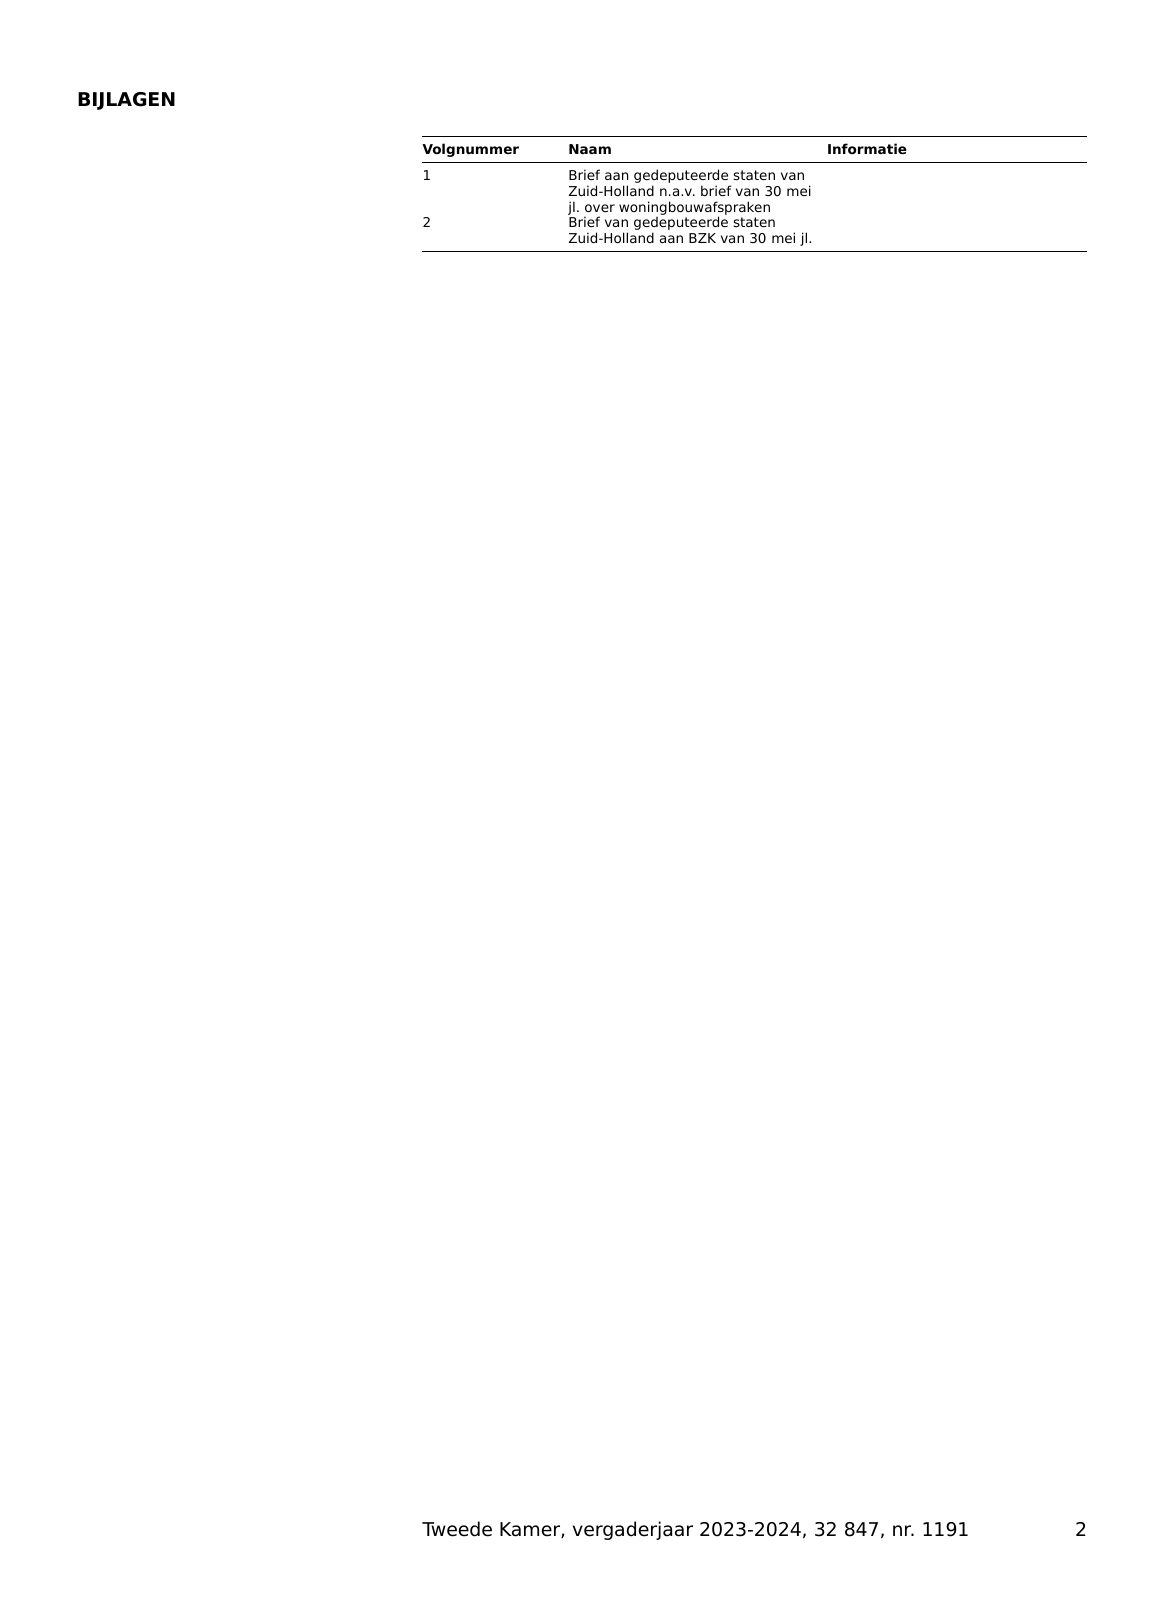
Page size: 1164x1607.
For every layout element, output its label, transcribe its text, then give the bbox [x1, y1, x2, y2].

table_cell 2 [422, 215, 562, 251]
table_header Naam [562, 137, 821, 162]
table_header Informatie [821, 137, 1087, 162]
table_cell 1 [422, 163, 562, 215]
table_header Volgnummer [422, 137, 562, 162]
subtitle BIJLAGEN [77, 89, 1087, 111]
table_cell Brief aan gedeputeerde staten van Zuid-Holland n.a.v. brief van 30 mei jl. over woningbouwafspraken [562, 163, 821, 215]
table_cell [821, 163, 1087, 215]
table_cell [821, 215, 1087, 251]
table_cell Brief van gedeputeerde staten Zuid-Holland aan BZK van 30 mei jl. [562, 215, 821, 251]
